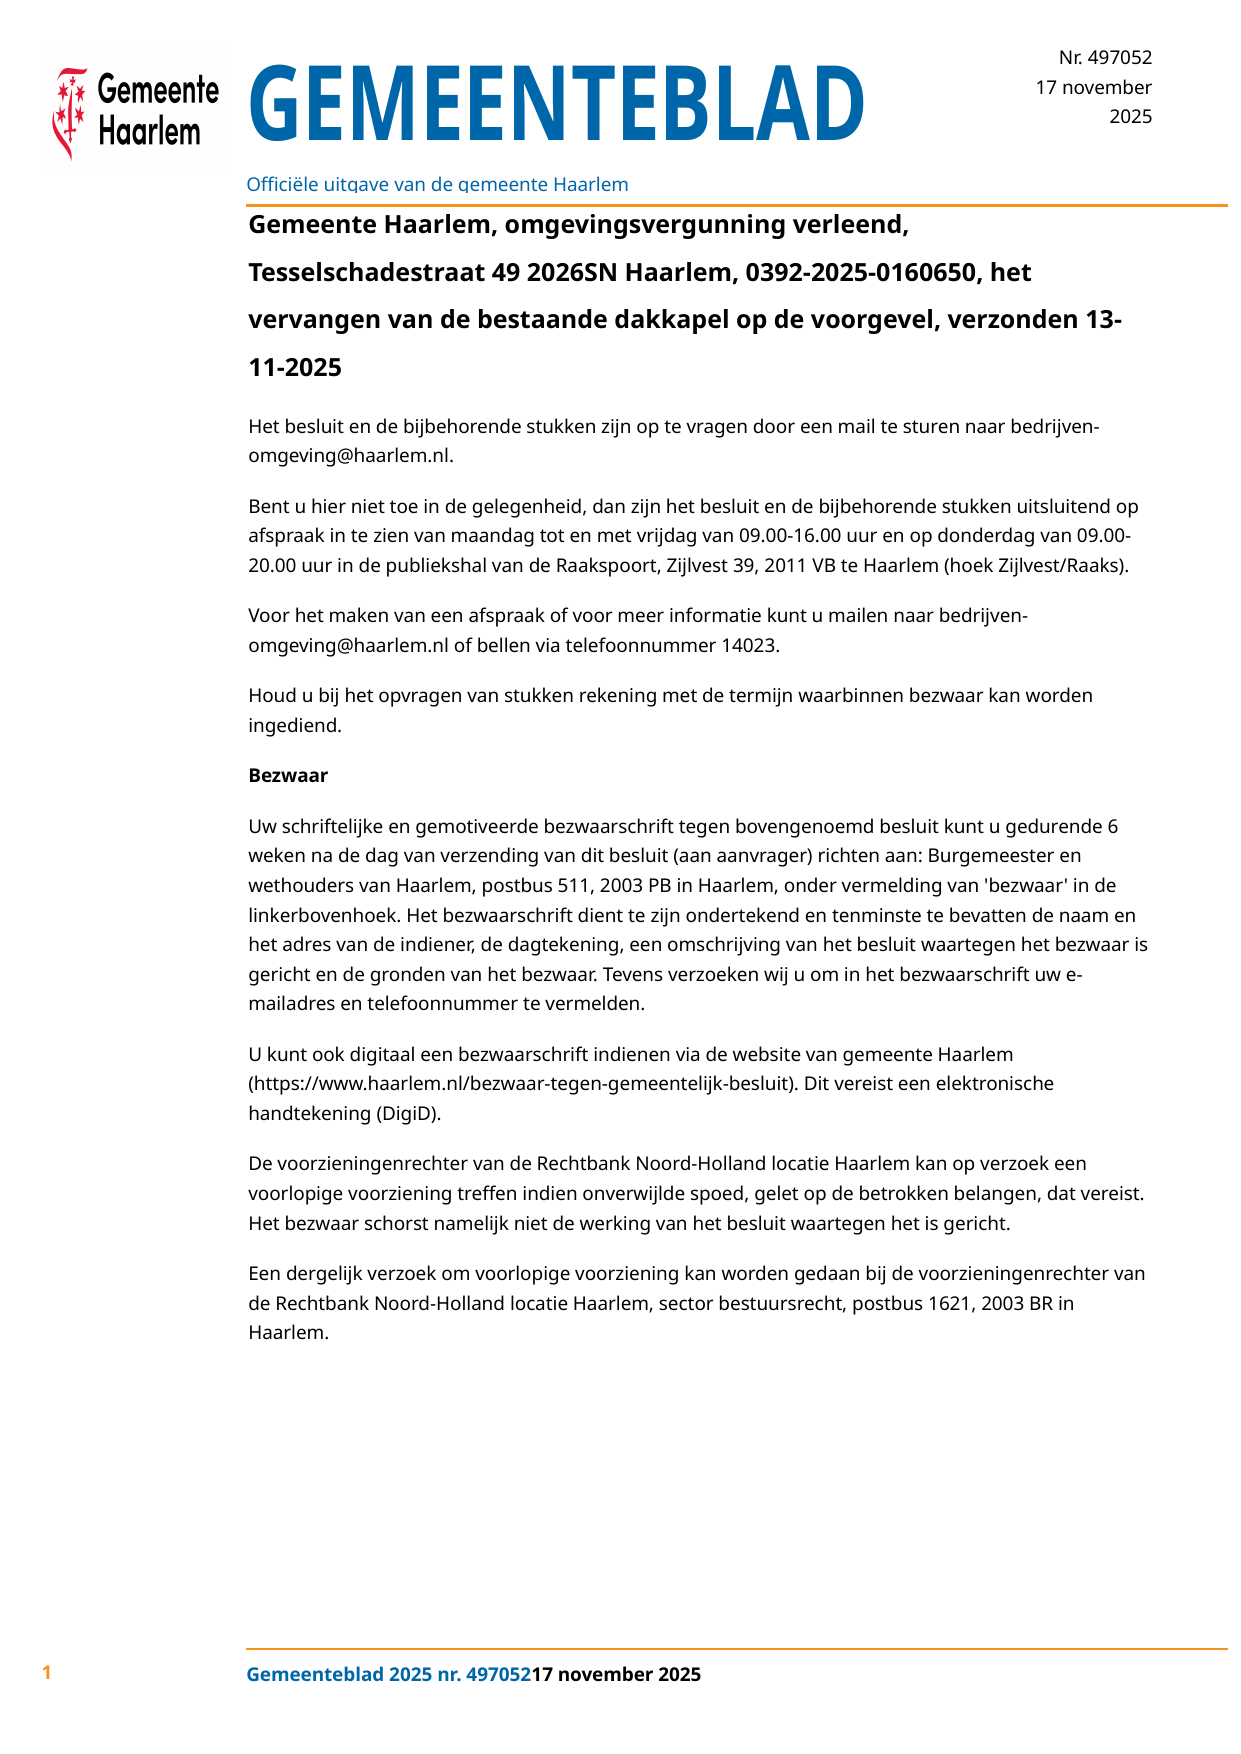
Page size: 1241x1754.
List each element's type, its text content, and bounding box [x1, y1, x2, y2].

picture [41, 47, 231, 172]
text Bent u hier niet toe in de gelegenheid, dan zijn het besluit en de bijbehorende stukken uitsluitend op afspraak in te zien van maandag tot en met vrijdag van 09.00-16.00 uur en op donderdag van 09.00-20.00 uur in de publiekshal van de Raakspoort, Zijlvest 39, 2011 VB te Haarlem (hoek Zijlvest/Raaks). [248, 493, 1152, 578]
text Het besluit en de bijbehorende stukken zijn op te vragen door een mail te sturen naar bedrijven-omgeving@haarlem.nl. [248, 413, 1152, 468]
text U kunt ook digitaal een bezwaarschrift indienen via de website van gemeente Haarlem (https://www.haarlem.nl/bezwaar-tegen-gemeentelijk-besluit). Dit vereist een elektronische handtekening (DigiD). [248, 1041, 1152, 1126]
text Bezwaar [248, 763, 1152, 788]
text Gemeente Haarlem, omgevingsvergunning verleend, Tesselschadestraat 49 2026SN Haarlem, 0392-2025-0160650, het vervangen van de bestaande dakkapel op de voorgevel, verzonden 13-11-2025 [248, 207, 1152, 384]
text De voorzieningenrechter van de Rechtbank Noord-Holland locatie Haarlem kan op verzoek een voorlopige voorziening treffen indien onverwijlde spoed, gelet op de betrokken belangen, dat vereist. Het bezwaar schorst namelijk niet de werking van het besluit waartegen het is gericht. [248, 1151, 1152, 1236]
text Een dergelijk verzoek om voorlopige voorziening kan worden gedaan bij de voorzieningenrechter van de Rechtbank Noord-Holland locatie Haarlem, sector bestuursrecht, postbus 1621, 2003 BR in Haarlem. [248, 1260, 1152, 1345]
text Uw schriftelijke en gemotiveerde bezwaarschrift tegen bovengenoemd besluit kunt u gedurende 6 weken na de dag van verzending van dit besluit (aan aanvrager) richten aan: Burgemeester en wethouders van Haarlem, postbus 511, 2003 PB in Haarlem, onder vermelding van 'bezwaar' in de linkerbovenhoek. Het bezwaarschrift dient te zijn ondertekend en tenminste te bevatten de naam en het adres van de indiener, de dagtekening, een omschrijving van het besluit waartegen het bezwaar is gericht en de gronden van het bezwaar. Tevens verzoeken wij u om in het bezwaarschrift uw e-mailadres en telefoonnummer te vermelden. [248, 813, 1152, 1016]
text Houd u bij het opvragen van stukken rekening met de termijn waarbinnen bezwaar kan worden ingediend. [248, 683, 1152, 738]
text Voor het maken van een afspraak of voor meer informatie kunt u mailen naar bedrijven-omgeving@haarlem.nl of bellen via telefoonnummer 14023. [248, 603, 1152, 658]
